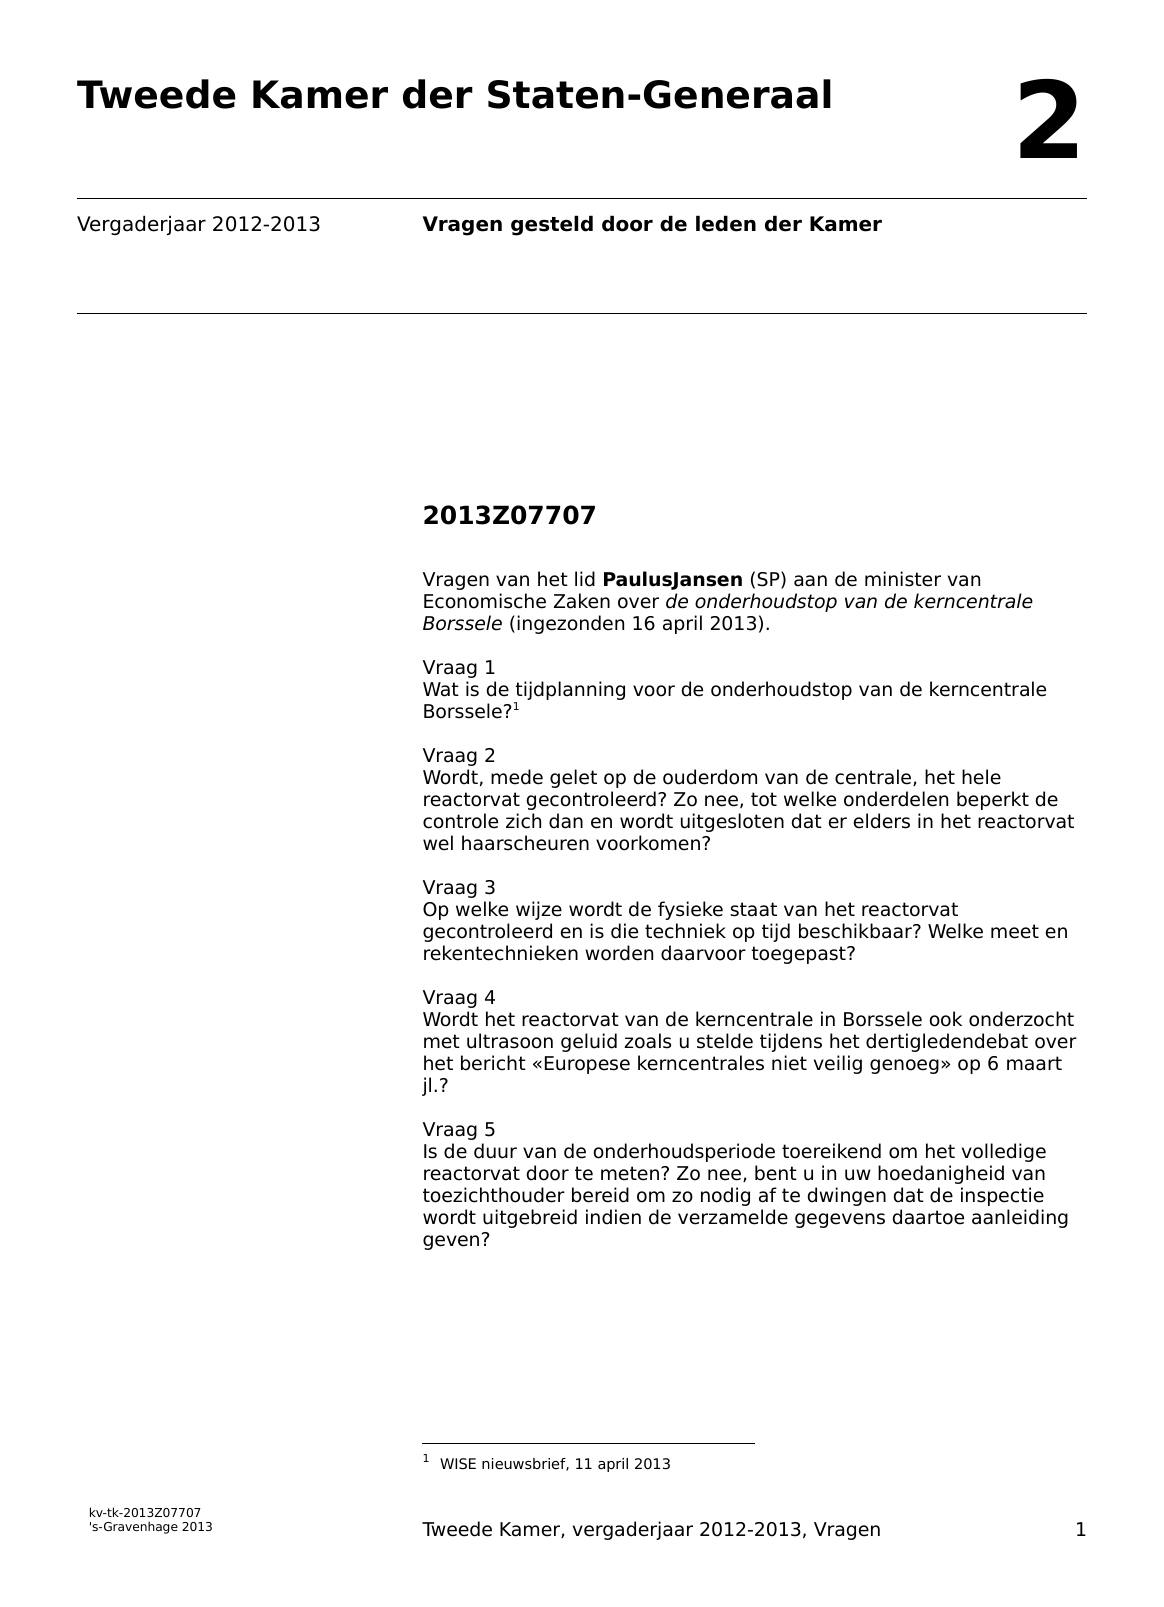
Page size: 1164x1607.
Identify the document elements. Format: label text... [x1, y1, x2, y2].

text Is de duur van de onderhoudsperiode toereikend om het volledige reactorvat door te meten? Zo nee, bent u in uw hoedanigheid van toezichthouder bereid om zo nodig af te dwingen dat de inspectie wordt uitgebreid indien de verzamelde gegevens daartoe aanleiding geven? [422, 1141, 1087, 1251]
table_cell Vragen gesteld door de leden der Kamer [422, 199, 1087, 313]
text Vragen van het lid PaulusJansen (SP) aan de minister van Economische Zaken over de onderhoudstop van de kerncentrale Borssele (ingezonden 16 april 2013). [422, 569, 1087, 635]
text 's-Gravenhage 2013 [88, 1520, 323, 1534]
text kv-tk-2013Z07707 [88, 1506, 323, 1520]
table_header 2 [886, 59, 1087, 198]
text Vraag 4 [422, 987, 1087, 1009]
text WISE nieuwsbrief, 11 april 2013 [422, 1452, 1087, 1474]
text Wordt het reactorvat van de kerncentrale in Borssele ook onderzocht met ultrasoon geluid zoals u stelde tijdens het dertigledendebat over het bericht «Europese kerncentrales niet veilig genoeg» op 6 maart jl.? [422, 1009, 1087, 1097]
text Wordt, mede gelet op de ouderdom van de centrale, het hele reactorvat gecontroleerd? Zo nee, tot welke onderdelen beperkt de controle zich dan en wordt uitgesloten dat er elders in het reactorvat wel haarscheuren voorkomen? [422, 767, 1087, 855]
text 2013Z07707 [422, 501, 1087, 531]
text Wat is de tijdplanning voor de onderhoudstop van de kerncentrale Borssele? [422, 679, 1087, 723]
text Vraag 3 [422, 877, 1087, 899]
table_cell Vergaderjaar 2012-2013 [77, 199, 422, 313]
text Vraag 5 [422, 1119, 1087, 1141]
table_header Tweede Kamer der Staten-Generaal [77, 59, 886, 198]
text Op welke wijze wordt de fysieke staat van het reactorvat gecontroleerd en is die techniek op tijd beschikbaar? Welke meet en rekentechnieken worden daarvoor toegepast? [422, 899, 1087, 965]
text Vraag 1 [422, 657, 1087, 679]
text Vraag 2 [422, 745, 1087, 767]
